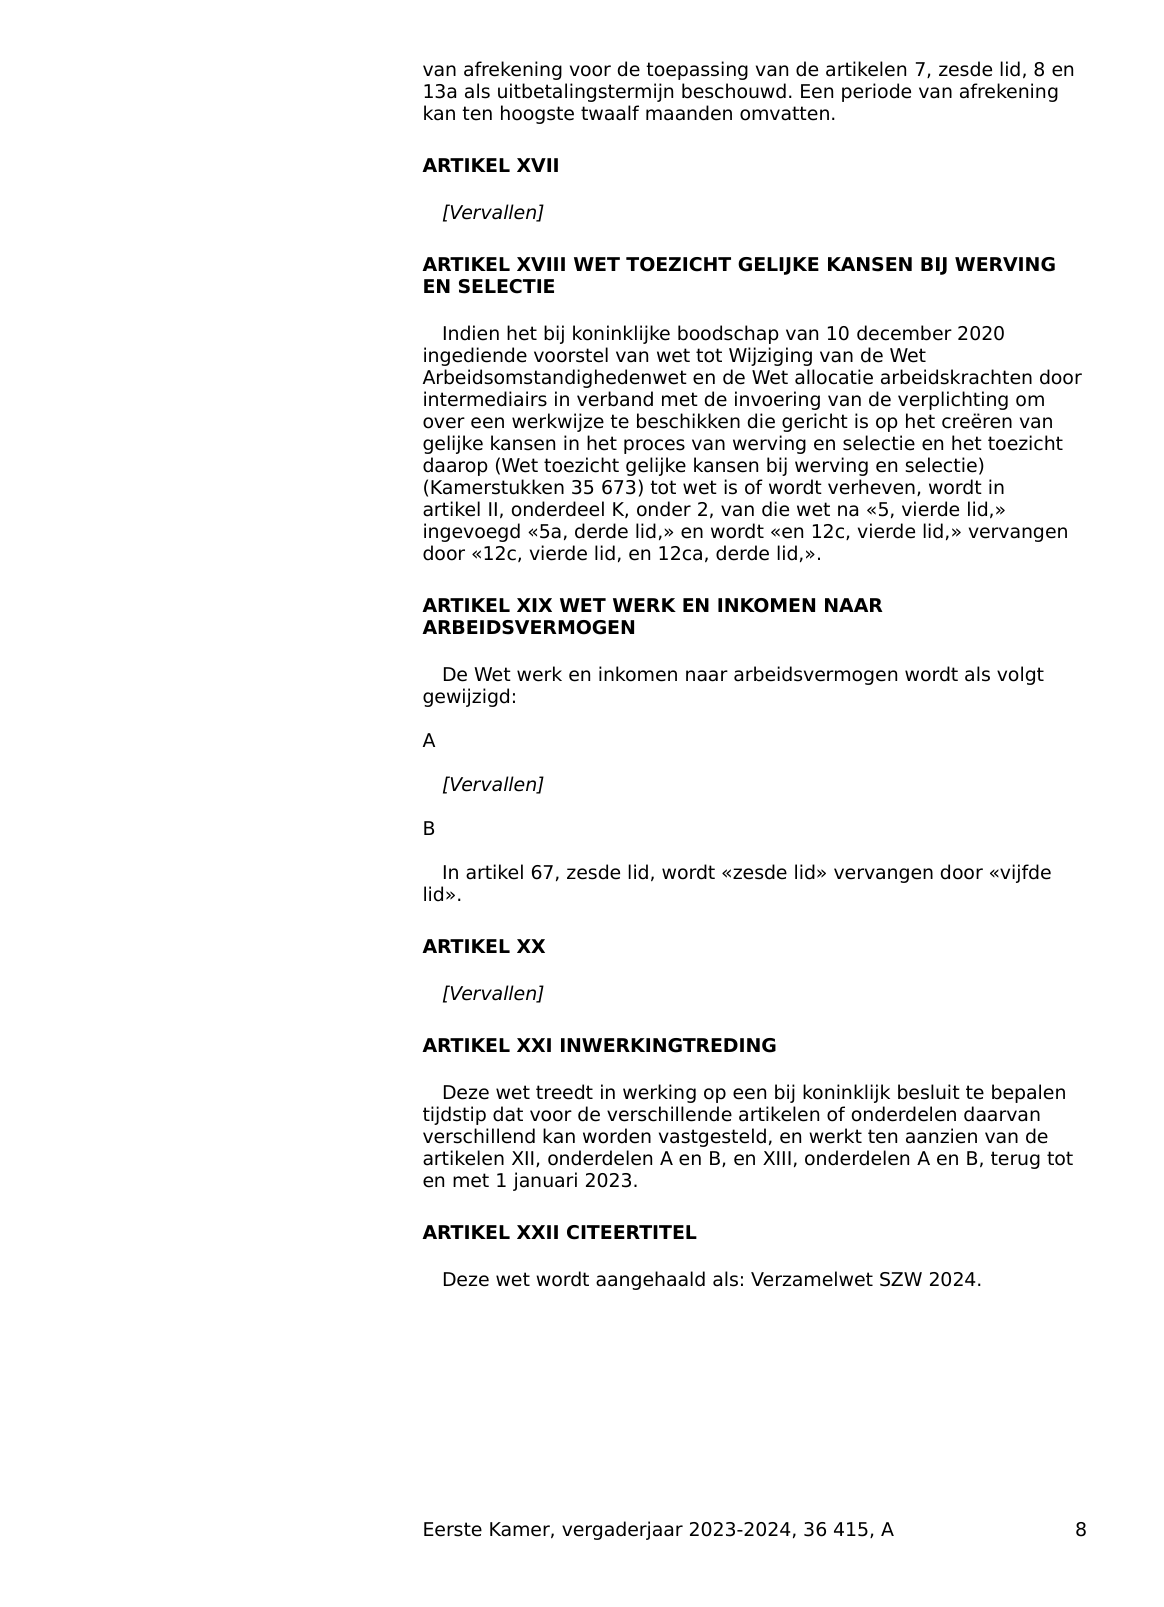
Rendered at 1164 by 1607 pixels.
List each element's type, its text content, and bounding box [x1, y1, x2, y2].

text Deze wet treedt in werking op een bij koninklijk besluit te bepalen tijdstip dat voor de verschillende artikelen of onderdelen daarvan verschillend kan worden vastgesteld, en werkt ten aanzien van de artikelen XII, onderdelen A en B, en XIII, onderdelen A en B, terug tot en met 1 januari 2023. [422, 1082, 1087, 1192]
subtitle ARTIKEL XXII CITEERTITEL [422, 1222, 1087, 1244]
subtitle ARTIKEL XX [422, 936, 1087, 958]
subtitle ARTIKEL XVII [422, 155, 1087, 177]
text [Vervallen] [422, 202, 1087, 224]
subtitle ARTIKEL XVIII WET TOEZICHT GELIJKE KANSEN BIJ WERVING EN SELECTIE [422, 254, 1087, 298]
text [Vervallen] [422, 983, 1087, 1005]
text De Wet werk en inkomen naar arbeidsvermogen wordt als volgt gewijzigd: [422, 664, 1087, 708]
text Indien het bij koninklijke boodschap van 10 december 2020 ingediende voorstel van wet tot Wijziging van de Wet Arbeidsomstandighedenwet en de Wet allocatie arbeidskrachten door intermediairs in verband met de invoering van de verplichting om over een werkwijze te beschikken die gericht is op het creëren van gelijke kansen in het proces van werving en selectie en het toezicht daarop (Wet toezicht gelijke kansen bij werving en selectie) (Kamerstukken 35 673) tot wet is of wordt verheven, wordt in artikel II, onderdeel K, onder 2, van die wet na «5, vierde lid,» ingevoegd «5a, derde lid,» en wordt «en 12c, vierde lid,» vervangen door «12c, vierde lid, en 12ca, derde lid,». [422, 323, 1087, 565]
text van afrekening voor de toepassing van de artikelen 7, zesde lid, 8 en 13a als uitbetalingstermijn beschouwd. Een periode van afrekening kan ten hoogste twaalf maanden omvatten. [422, 59, 1087, 125]
text B [422, 818, 1087, 840]
subtitle ARTIKEL XXI INWERKINGTREDING [422, 1035, 1087, 1057]
text In artikel 67, zesde lid, wordt «zesde lid» vervangen door «vijfde lid». [422, 862, 1087, 906]
subtitle ARTIKEL XIX WET WERK EN INKOMEN NAAR ARBEIDSVERMOGEN [422, 595, 1087, 639]
text Deze wet wordt aangehaald als: Verzamelwet SZW 2024. [422, 1269, 1087, 1291]
text A [422, 730, 1087, 752]
text [Vervallen] [422, 774, 1087, 796]
